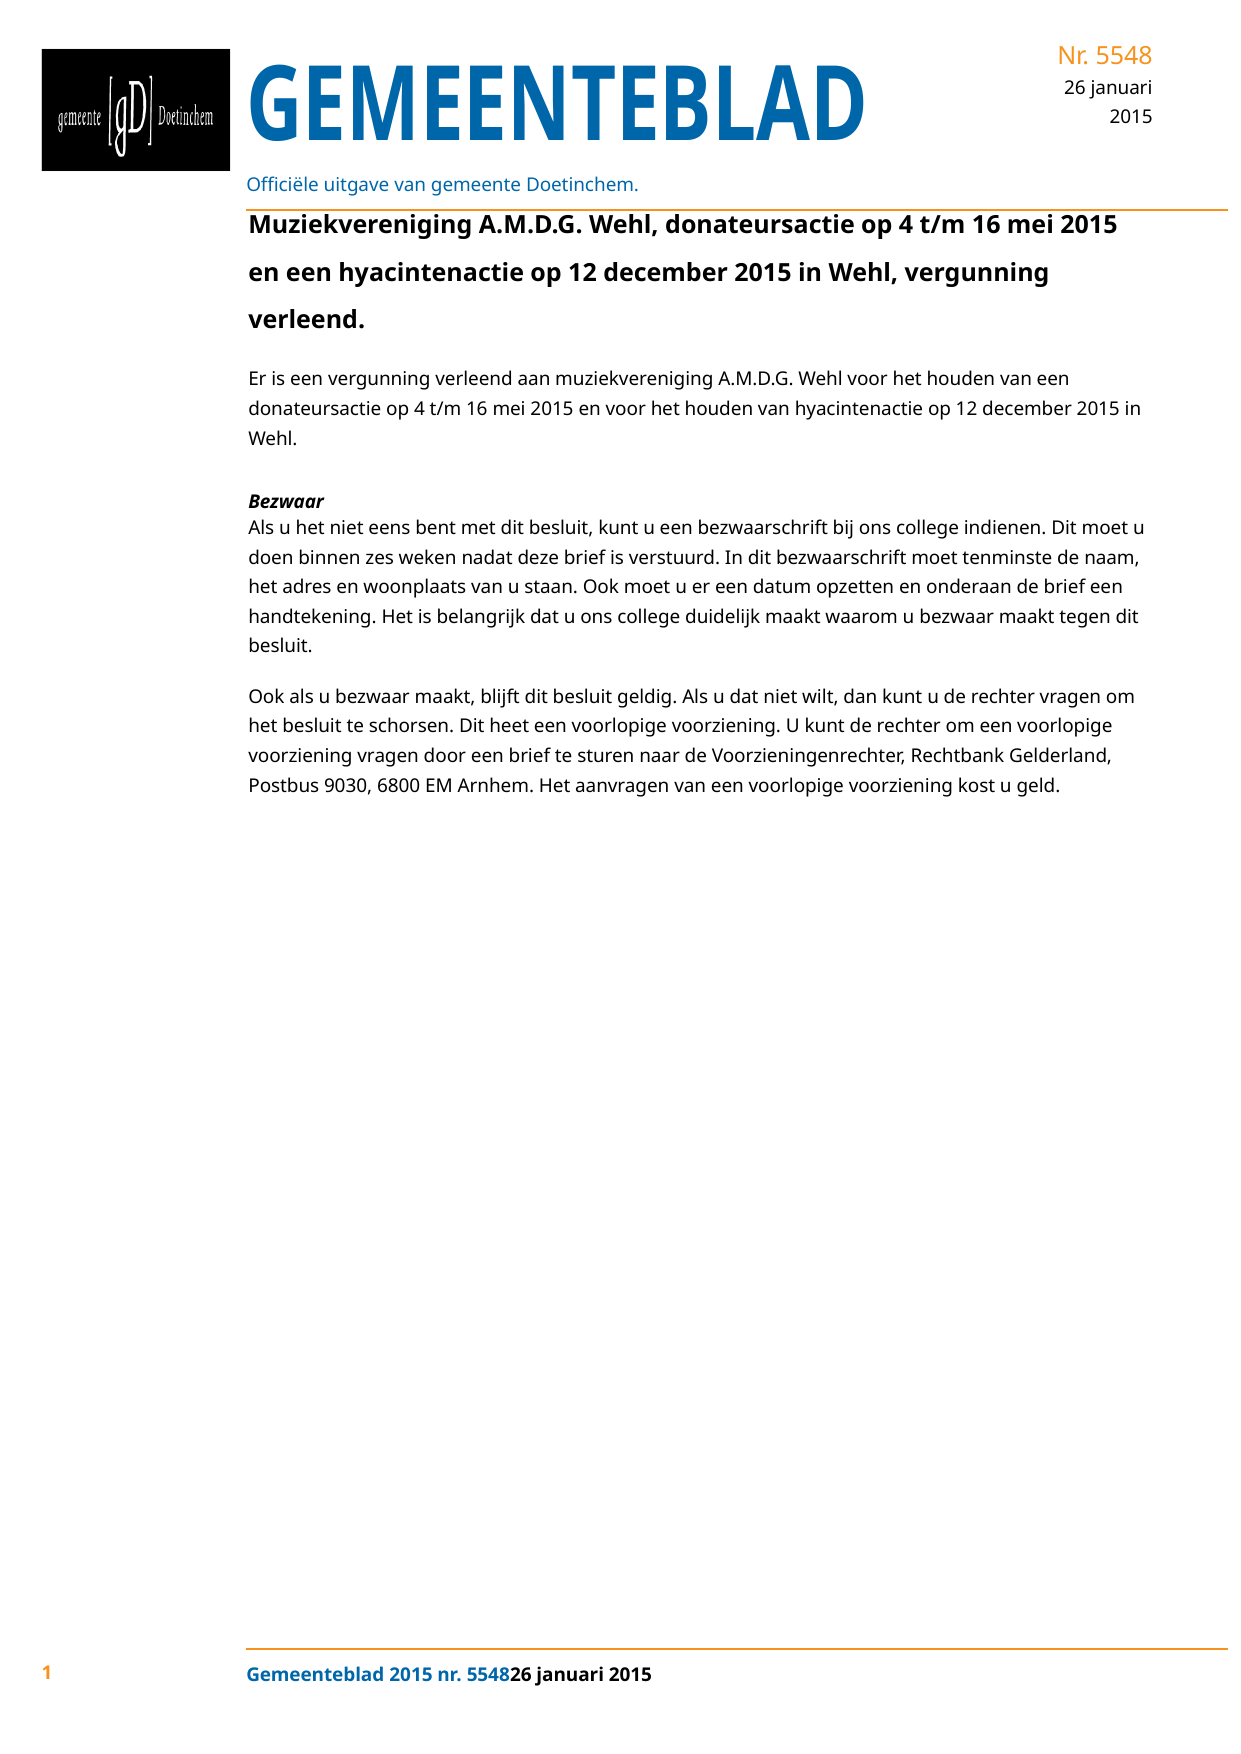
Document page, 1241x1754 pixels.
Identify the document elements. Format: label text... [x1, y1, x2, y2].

text Als u het niet eens bent met dit besluit, kunt u een bezwaarschrift bij ons college indienen. Dit moet u doen binnen zes weken nadat deze brief is verstuurd. In dit bezwaarschrift moet tenminste de naam, het adres en woonplaats van u staan. Ook moet u er een datum opzetten en onderaan de brief een handtekening. Het is belangrijk dat u ons college duidelijk maakt waarom u bezwaar maakt tegen dit besluit. [248, 514, 1152, 658]
text Bezwaar [248, 489, 1152, 514]
text Ook als u bezwaar maakt, blijft dit besluit geldig. Als u dat niet wilt, dan kunt u de rechter vragen om het besluit te schorsen. Dit heet een voorlopige voorziening. U kunt de rechter om een voorlopige voorziening vragen door een brief te sturen naar de Voorzieningenrechter, Rechtbank Gelderland, Postbus 9030, 6800 EM Arnhem. Het aanvragen van een voorlopige voorziening kost u geld. [248, 683, 1152, 798]
text Muziekvereniging A.M.D.G. Wehl, donateursactie op 4 t/m 16 mei 2015 en een hyacintenactie op 12 december 2015 in Wehl, vergunning verleend. [248, 211, 1152, 336]
picture [41, 47, 231, 172]
text Er is een vergunning verleend aan muziekvereniging A.M.D.G. Wehl voor het houden van een donateursactie op 4 t/m 16 mei 2015 en voor het houden van hyacintenactie op 12 december 2015 in Wehl. [248, 366, 1152, 450]
